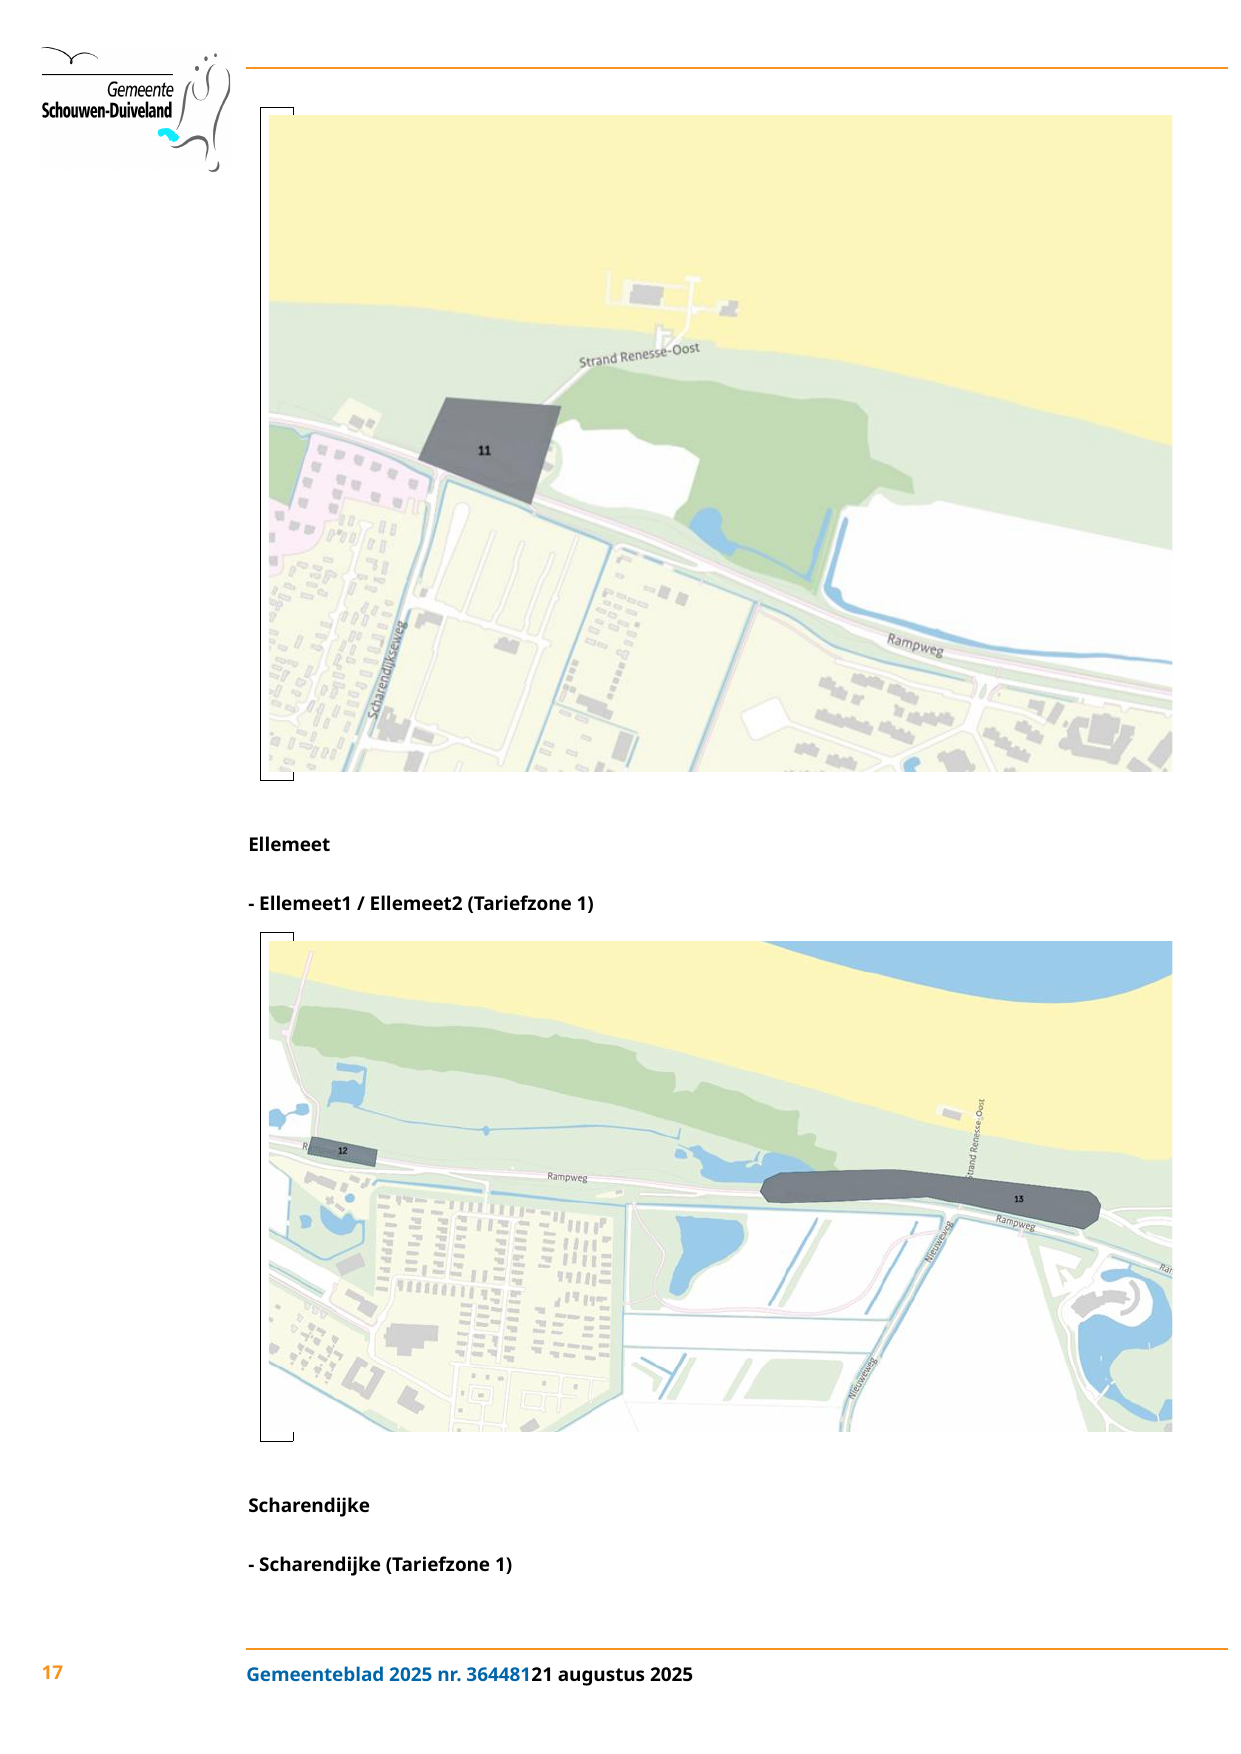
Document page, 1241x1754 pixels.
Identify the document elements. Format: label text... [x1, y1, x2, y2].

text Ellemeet [248, 831, 1152, 857]
picture [268, 941, 1173, 1432]
text - Ellemeet1 / Ellemeet2 (Tariefzone 1) [248, 891, 1152, 916]
picture [41, 47, 231, 172]
text - Scharendijke (Tariefzone 1) [248, 1551, 1152, 1577]
picture [268, 115, 1173, 772]
text Scharendijke [248, 1492, 1152, 1517]
